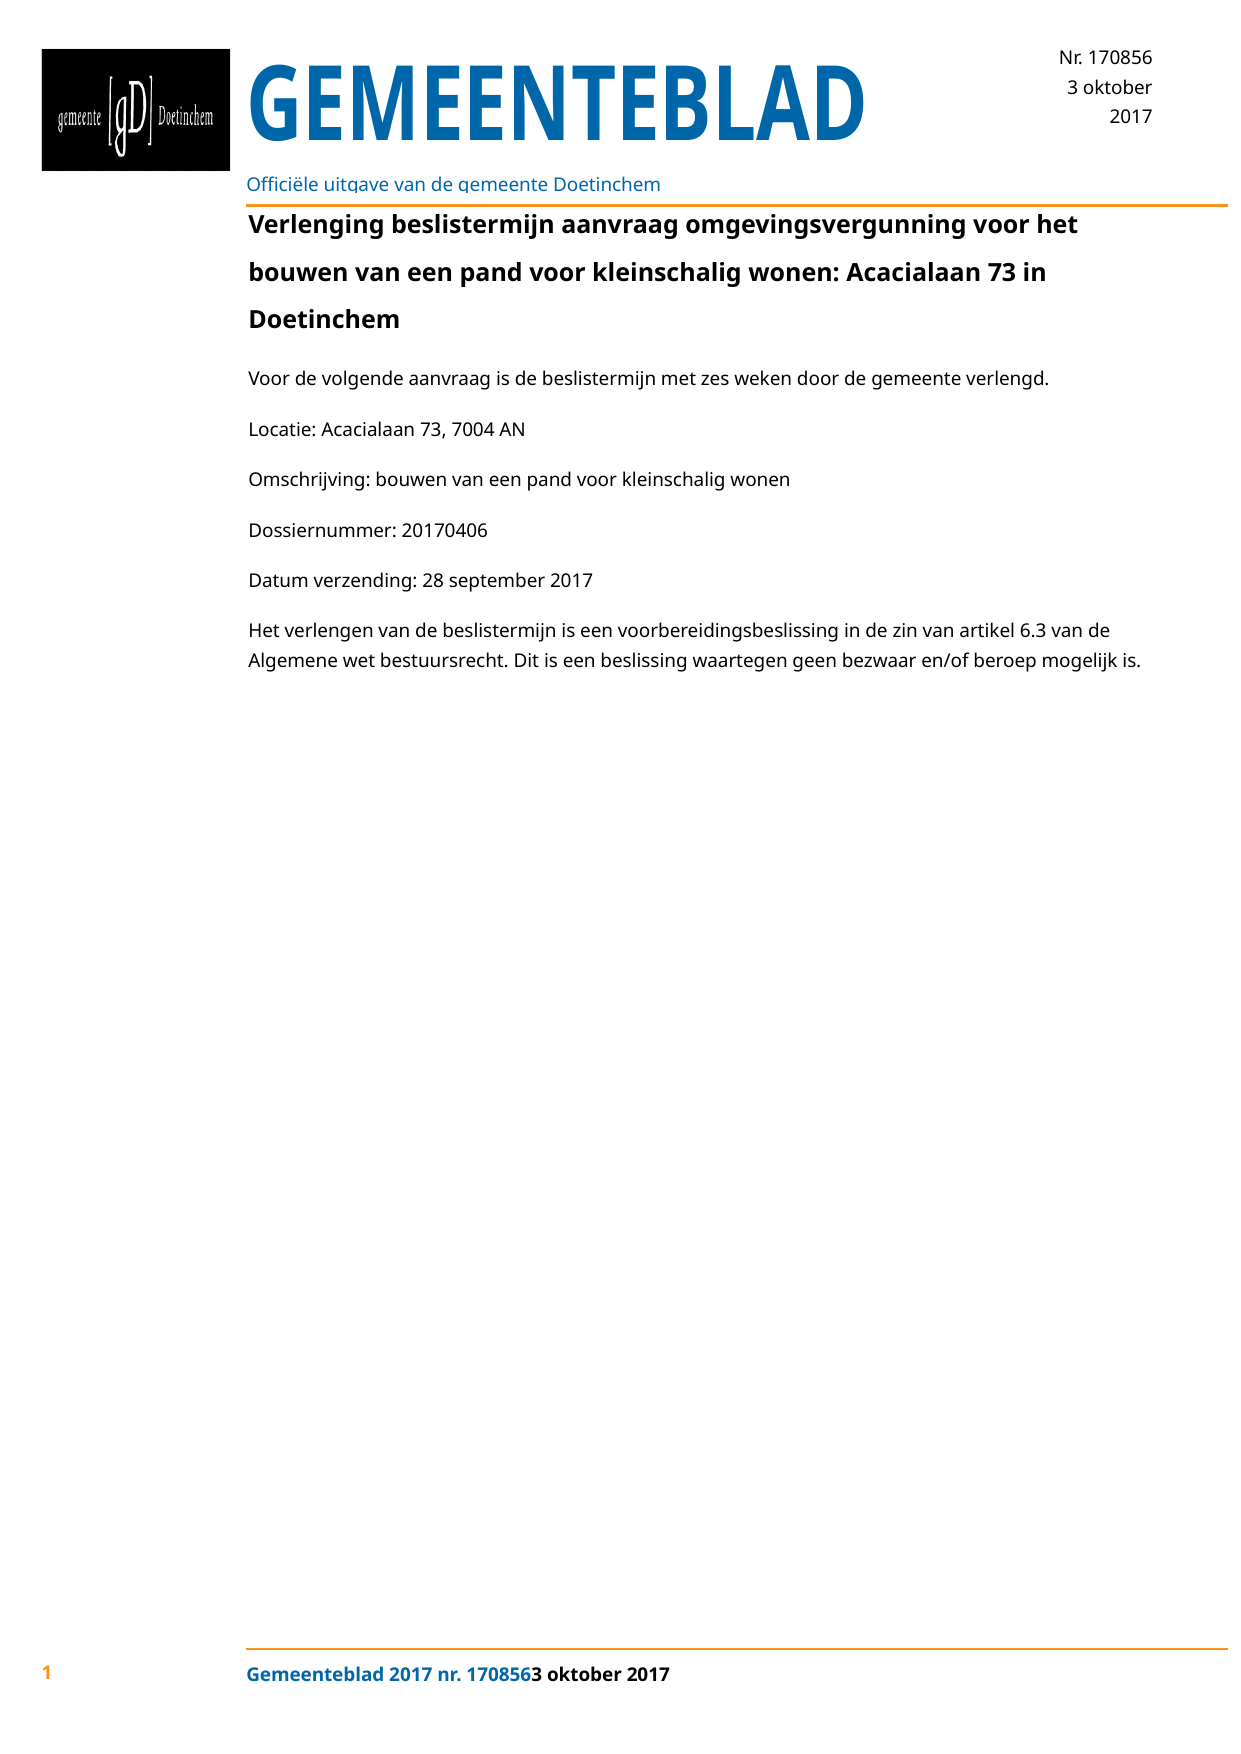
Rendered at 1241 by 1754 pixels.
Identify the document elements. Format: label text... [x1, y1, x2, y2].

text Locatie: Acacialaan 73, 7004 AN [248, 416, 1152, 442]
text Het verlengen van de beslistermijn is een voorbereidingsbeslissing in de zin van artikel 6.3 van de Algemene wet bestuursrecht. Dit is een beslissing waartegen geen bezwaar en/of beroep mogelijk is. [248, 618, 1152, 673]
picture [41, 47, 231, 172]
text Verlenging beslistermijn aanvraag omgevingsvergunning voor het bouwen van een pand voor kleinschalig wonen: Acacialaan 73 in Doetinchem [248, 207, 1152, 336]
text Datum verzending: 28 september 2017 [248, 567, 1152, 593]
text Dossiernummer: 20170406 [248, 517, 1152, 542]
text Omschrijving: bouwen van een pand voor kleinschalig wonen [248, 466, 1152, 492]
text Voor de volgende aanvraag is de beslistermijn met zes weken door de gemeente verlengd. [248, 366, 1152, 391]
